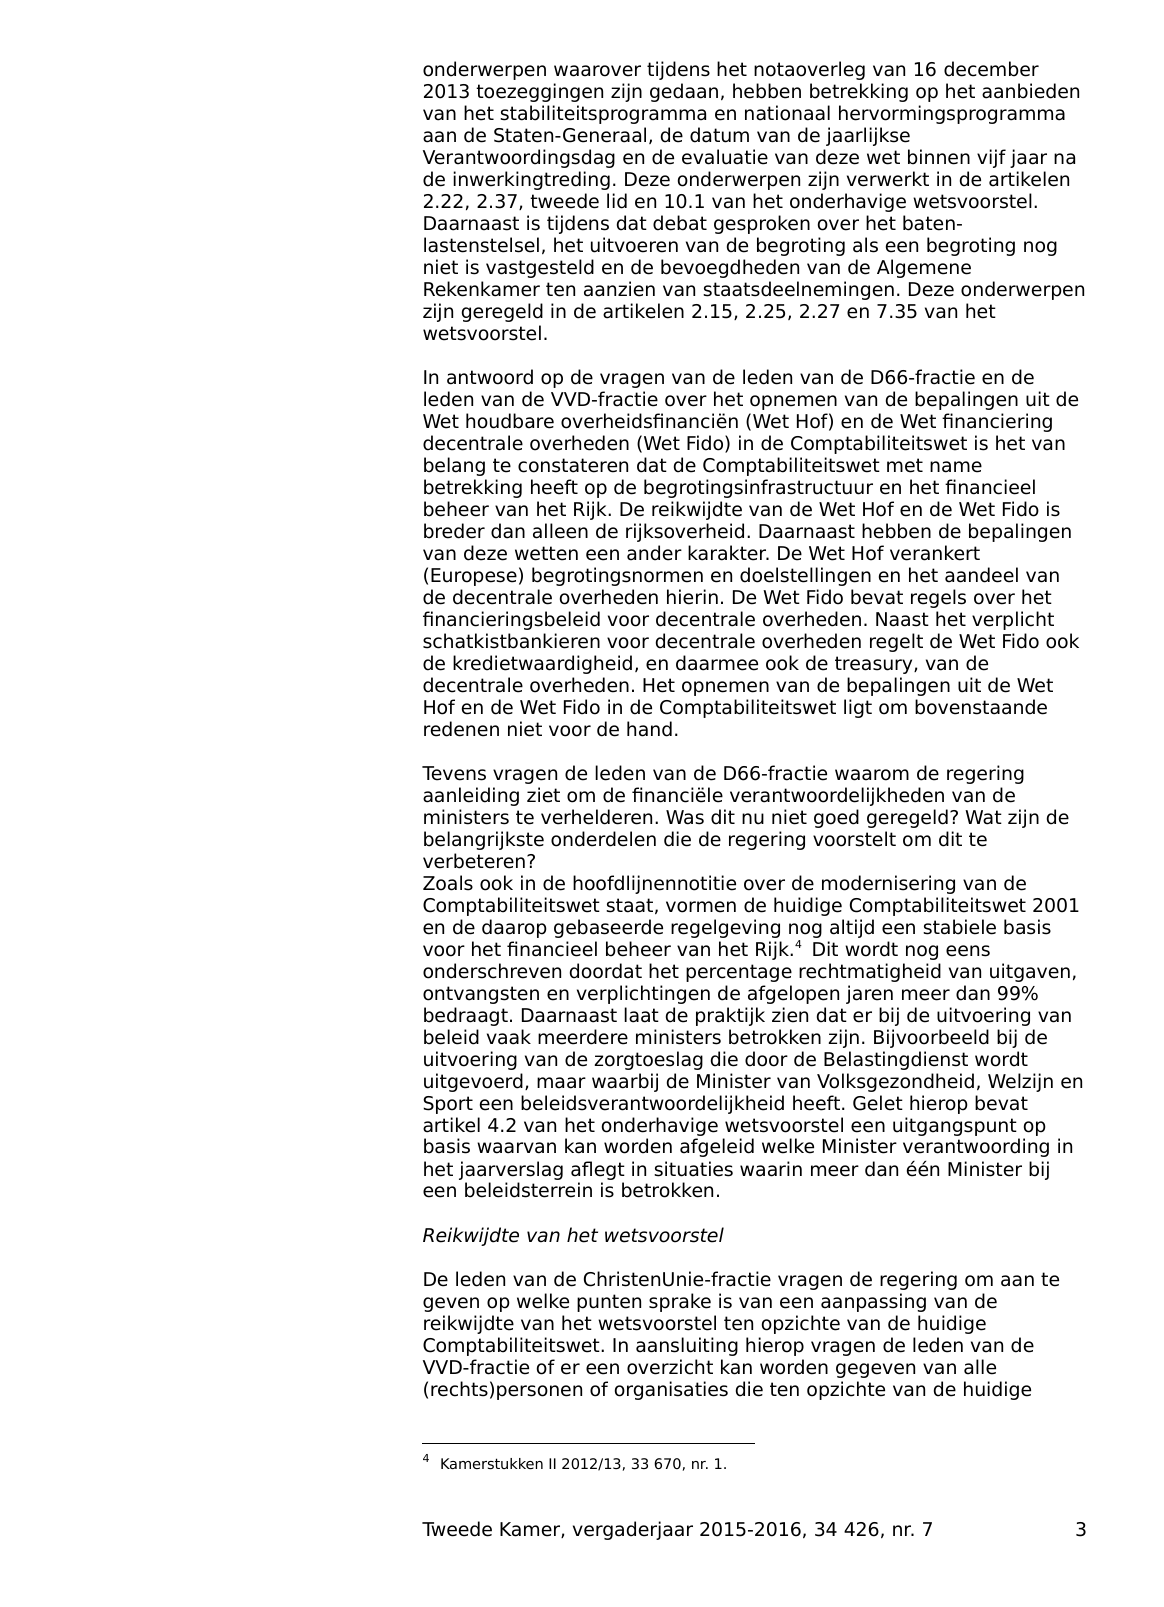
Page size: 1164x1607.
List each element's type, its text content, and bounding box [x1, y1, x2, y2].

text onderwerpen waarover tijdens het notaoverleg van 16 december 2013 toezeggingen zijn gedaan, hebben betrekking op het aanbieden van het stabiliteitsprogramma en nationaal hervormingsprogramma aan de Staten-Generaal, de datum van de jaarlijkse Verantwoordingsdag en de evaluatie van deze wet binnen vijf jaar na de inwerkingtreding. Deze onderwerpen zijn verwerkt in de artikelen 2.22, 2.37, tweede lid en 10.1 van het onderhavige wetsvoorstel. Daarnaast is tijdens dat debat gesproken over het baten-lastenstelsel, het uitvoeren van de begroting als een begroting nog niet is vastgesteld en de bevoegdheden van de Algemene Rekenkamer ten aanzien van staatsdeelnemingen. Deze onderwerpen zijn geregeld in de artikelen 2.15, 2.25, 2.27 en 7.35 van het wetsvoorstel. [422, 59, 1087, 345]
text Kamerstukken II 2012/13, 33 670, nr. 1. [422, 1452, 1087, 1474]
text De leden van de ChristenUnie-fractie vragen de regering om aan te geven op welke punten sprake is van een aanpassing van de reikwijdte van het wetsvoorstel ten opzichte van de huidige Comptabiliteitswet. In aansluiting hierop vragen de leden van de VVD-fractie of er een overzicht kan worden gegeven van alle (rechts)personen of organisaties die ten opzichte van de huidige [422, 1269, 1087, 1401]
text Tevens vragen de leden van de D66-fractie waarom de regering aanleiding ziet om de financiële verantwoordelijkheden van de ministers te verhelderen. Was dit nu niet goed geregeld? Wat zijn de belangrijkste onderdelen die de regering voorstelt om dit te verbeteren? [422, 763, 1087, 873]
subtitle Reikwijdte van het wetsvoorstel [422, 1224, 1087, 1247]
text In antwoord op de vragen van de leden van de D66-fractie en de leden van de VVD-fractie over het opnemen van de bepalingen uit de Wet houdbare overheidsfinanciën (Wet Hof) en de Wet financiering decentrale overheden (Wet Fido) in de Comptabiliteitswet is het van belang te constateren dat de Comptabiliteitswet met name betrekking heeft op de begrotingsinfrastructuur en het financieel beheer van het Rijk. De reikwijdte van de Wet Hof en de Wet Fido is breder dan alleen de rijksoverheid. Daarnaast hebben de bepalingen van deze wetten een ander karakter. De Wet Hof verankert (Europese) begrotingsnormen en doelstellingen en het aandeel van de decentrale overheden hierin. De Wet Fido bevat regels over het financieringsbeleid voor decentrale overheden. Naast het verplicht schatkistbankieren voor decentrale overheden regelt de Wet Fido ook de kredietwaardigheid, en daarmee ook de treasury, van de decentrale overheden. Het opnemen van de bepalingen uit de Wet Hof en de Wet Fido in de Comptabiliteitswet ligt om bovenstaande redenen niet voor de hand. [422, 367, 1087, 741]
text Zoals ook in de hoofdlijnennotitie over de modernisering van de Comptabiliteitswet staat, vormen de huidige Comptabiliteitswet 2001 en de daarop gebaseerde regelgeving nog altijd een stabiele basis voor het financieel beheer van het Rijk. Dit wordt nog eens onderschreven doordat het percentage rechtmatigheid van uitgaven, ontvangsten en verplichtingen de afgelopen jaren meer dan 99% bedraagt. Daarnaast laat de praktijk zien dat er bij de uitvoering van beleid vaak meerdere ministers betrokken zijn. Bijvoorbeeld bij de uitvoering van de zorgtoeslag die door de Belastingdienst wordt uitgevoerd, maar waarbij de Minister van Volksgezondheid, Welzijn en Sport een beleidsverantwoordelijkheid heeft. Gelet hierop bevat artikel 4.2 van het onderhavige wetsvoorstel een uitgangspunt op basis waarvan kan worden afgeleid welke Minister verantwoording in het jaarverslag aflegt in situaties waarin meer dan één Minister bij een beleidsterrein is betrokken. [422, 873, 1087, 1202]
